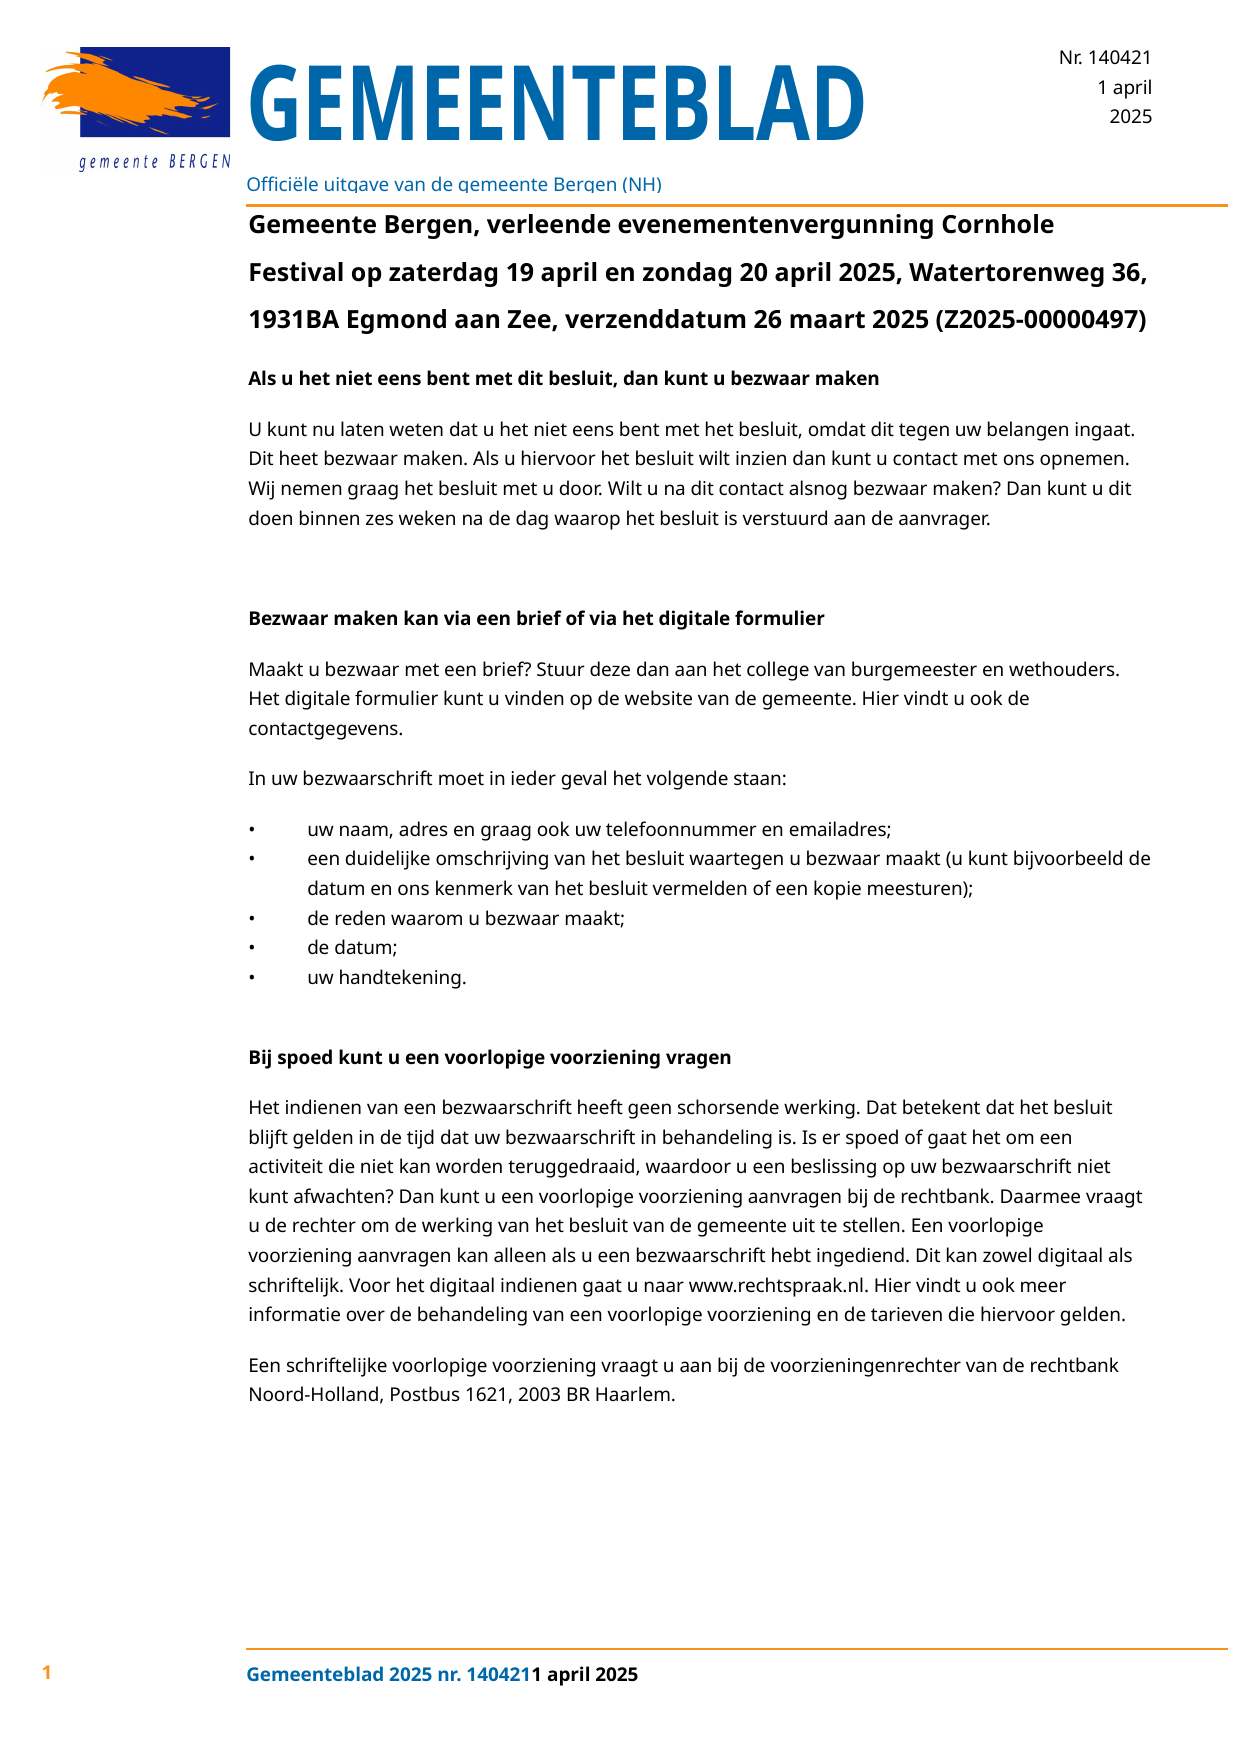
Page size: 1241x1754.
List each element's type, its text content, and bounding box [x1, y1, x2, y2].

text In uw bezwaarschrift moet in ieder geval het volgende staan: [248, 766, 1152, 791]
text Bezwaar maken kan via een brief of via het digitale formulier [248, 606, 1152, 631]
text Bij spoed kunt u een voorlopige voorziening vragen [248, 1044, 1152, 1069]
text U kunt nu laten weten dat u het niet eens bent met het besluit, omdat dit tegen uw belangen ingaat. Dit heet bezwaar maken. Als u hiervoor het besluit wilt inzien dan kunt u contact met ons opnemen. Wij nemen graag het besluit met u door. Wilt u na dit contact alsnog bezwaar maken? Dan kunt u dit doen binnen zes weken na de dag waarop het besluit is verstuurd aan de aanvrager. [248, 416, 1152, 530]
text Een schriftelijke voorlopige voorziening vraagt u aan bij de voorzieningenrechter van de rechtbank Noord-Holland, Postbus 1621, 2003 BR Haarlem. [248, 1352, 1152, 1407]
list uw naam, adres en graag ook uw telefoonnummer en emailadres; [248, 816, 1152, 842]
list uw handtekening. [248, 964, 1152, 989]
text Als u het niet eens bent met dit besluit, dan kunt u bezwaar maken [248, 366, 1152, 391]
list de reden waarom u bezwaar maakt; [248, 905, 1152, 930]
list een duidelijke omschrijving van het besluit waartegen u bezwaar maakt (u kunt bijvoorbeeld de datum en ons kenmerk van het besluit vermelden of een kopie meesturen); [248, 846, 1152, 901]
picture [41, 47, 231, 172]
text Het indienen van een bezwaarschrift heeft geen schorsende werking. Dat betekent dat het besluit blijft gelden in de tijd dat uw bezwaarschrift in behandeling is. Is er spoed of gaat het om een activiteit die niet kan worden teruggedraaid, waardoor u een beslissing op uw bezwaarschrift niet kunt afwachten? Dan kunt u een voorlopige voorziening aanvragen bij de rechtbank. Daarmee vraagt u de rechter om de werking van het besluit van de gemeente uit te stellen. Een voorlopige voorziening aanvragen kan alleen als u een bezwaarschrift hebt ingediend. Dit kan zowel digitaal als schriftelijk. Voor het digitaal indienen gaat u naar www.rechtspraak.nl. Hier vindt u ook meer informatie over de behandeling van een voorlopige voorziening en de tarieven die hiervoor gelden. [248, 1094, 1152, 1327]
list de datum; [248, 934, 1152, 960]
text Maakt u bezwaar met een brief? Stuur deze dan aan het college van burgemeester en wethouders. Het digitale formulier kunt u vinden op de website van de gemeente. Hier vindt u ook de contactgegevens. [248, 656, 1152, 741]
text Gemeente Bergen, verleende evenementenvergunning Cornhole Festival op zaterdag 19 april en zondag 20 april 2025, Watertorenweg 36, 1931BA Egmond aan Zee, verzenddatum 26 maart 2025 (Z2025-00000497) [248, 207, 1152, 336]
